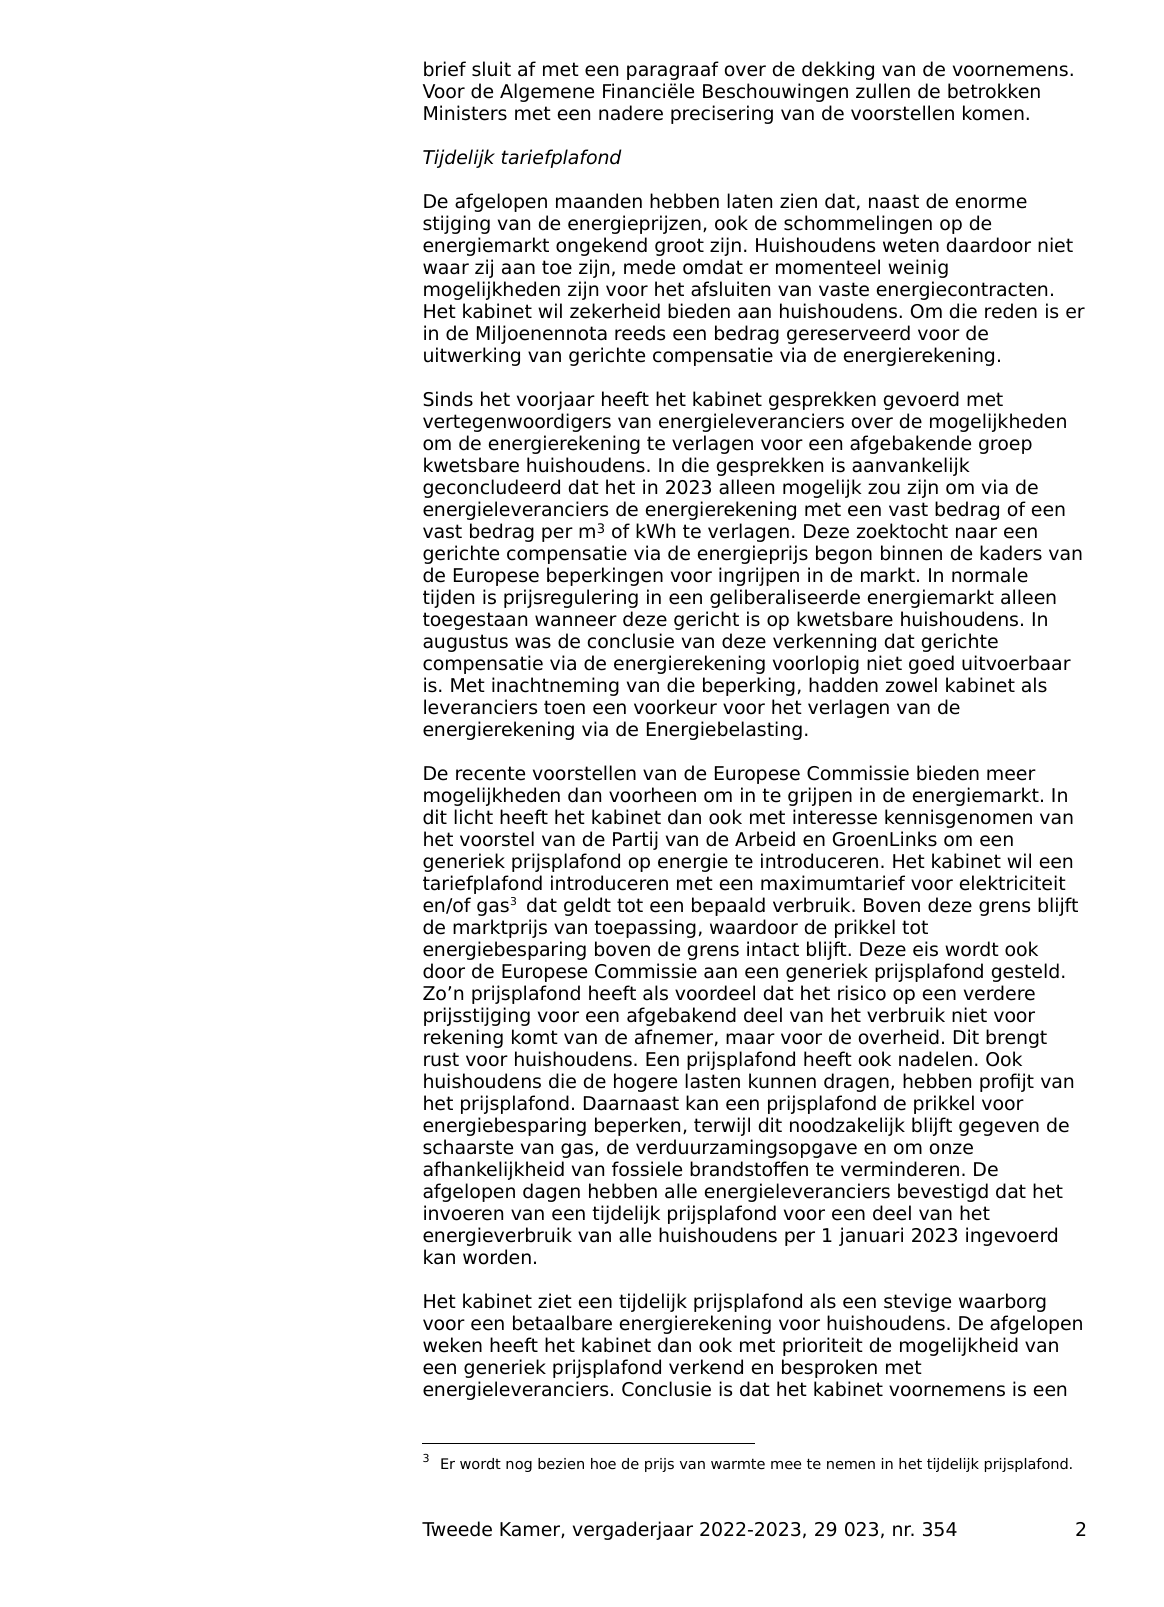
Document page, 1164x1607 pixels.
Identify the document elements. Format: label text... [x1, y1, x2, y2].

text De recente voorstellen van de Europese Commissie bieden meer mogelijkheden dan voorheen om in te grijpen in de energiemarkt. In dit licht heeft het kabinet dan ook met interesse kennisgenomen van het voorstel van de Partij van de Arbeid en GroenLinks om een generiek prijsplafond op energie te introduceren. Het kabinet wil een tariefplafond introduceren met een maximumtarief voor elektriciteit en/of gas dat geldt tot een bepaald verbruik. Boven deze grens blijft de marktprijs van toepassing, waardoor de prikkel tot energiebesparing boven de grens intact blijft. Deze eis wordt ook door de Europese Commissie aan een generiek prijsplafond gesteld. Zo’n prijsplafond heeft als voordeel dat het risico op een verdere prijsstijging voor een afgebakend deel van het verbruik niet voor rekening komt van de afnemer, maar voor de overheid. Dit brengt rust voor huishoudens. Een prijsplafond heeft ook nadelen. Ook huishoudens die de hogere lasten kunnen dragen, hebben profijt van het prijsplafond. Daarnaast kan een prijsplafond de prikkel voor energiebesparing beperken, terwijl dit noodzakelijk blijft gegeven de schaarste van gas, de verduurzamingsopgave en om onze afhankelijkheid van fossiele brandstoffen te verminderen. De afgelopen dagen hebben alle energieleveranciers bevestigd dat het invoeren van een tijdelijk prijsplafond voor een deel van het energieverbruik van alle huishoudens per 1 januari 2023 ingevoerd kan worden. [422, 763, 1087, 1269]
subtitle Tijdelijk tariefplafond [422, 147, 1087, 169]
text De afgelopen maanden hebben laten zien dat, naast de enorme stijging van de energieprijzen, ook de schommelingen op de energiemarkt ongekend groot zijn. Huishoudens weten daardoor niet waar zij aan toe zijn, mede omdat er momenteel weinig mogelijkheden zijn voor het afsluiten van vaste energiecontracten. Het kabinet wil zekerheid bieden aan huishoudens. Om die reden is er in de Miljoenennota reeds een bedrag gereserveerd voor de uitwerking van gerichte compensatie via de energierekening. [422, 191, 1087, 367]
text brief sluit af met een paragraaf over de dekking van de voornemens. Voor de Algemene Financiële Beschouwingen zullen de betrokken Ministers met een nadere precisering van de voorstellen komen. [422, 59, 1087, 125]
text Het kabinet ziet een tijdelijk prijsplafond als een stevige waarborg voor een betaalbare energierekening voor huishoudens. De afgelopen weken heeft het kabinet dan ook met prioriteit de mogelijkheid van een generiek prijsplafond verkend en besproken met energieleveranciers. Conclusie is dat het kabinet voornemens is een [422, 1291, 1087, 1401]
text Sinds het voorjaar heeft het kabinet gesprekken gevoerd met vertegenwoordigers van energieleveranciers over de mogelijkheden om de energierekening te verlagen voor een afgebakende groep kwetsbare huishoudens. In die gesprekken is aanvankelijk geconcludeerd dat het in 2023 alleen mogelijk zou zijn om via de energieleveranciers de energierekening met een vast bedrag of een vast bedrag per m3 of kWh te verlagen. Deze zoektocht naar een gerichte compensatie via de energieprijs begon binnen de kaders van de Europese beperkingen voor ingrijpen in de markt. In normale tijden is prijsregulering in een geliberaliseerde energiemarkt alleen toegestaan wanneer deze gericht is op kwetsbare huishoudens. In augustus was de conclusie van deze verkenning dat gerichte compensatie via de energierekening voorlopig niet goed uitvoerbaar is. Met inachtneming van die beperking, hadden zowel kabinet als leveranciers toen een voorkeur voor het verlagen van de energierekening via de Energiebelasting. [422, 389, 1087, 741]
text Er wordt nog bezien hoe de prijs van warmte mee te nemen in het tijdelijk prijsplafond. [422, 1452, 1087, 1474]
